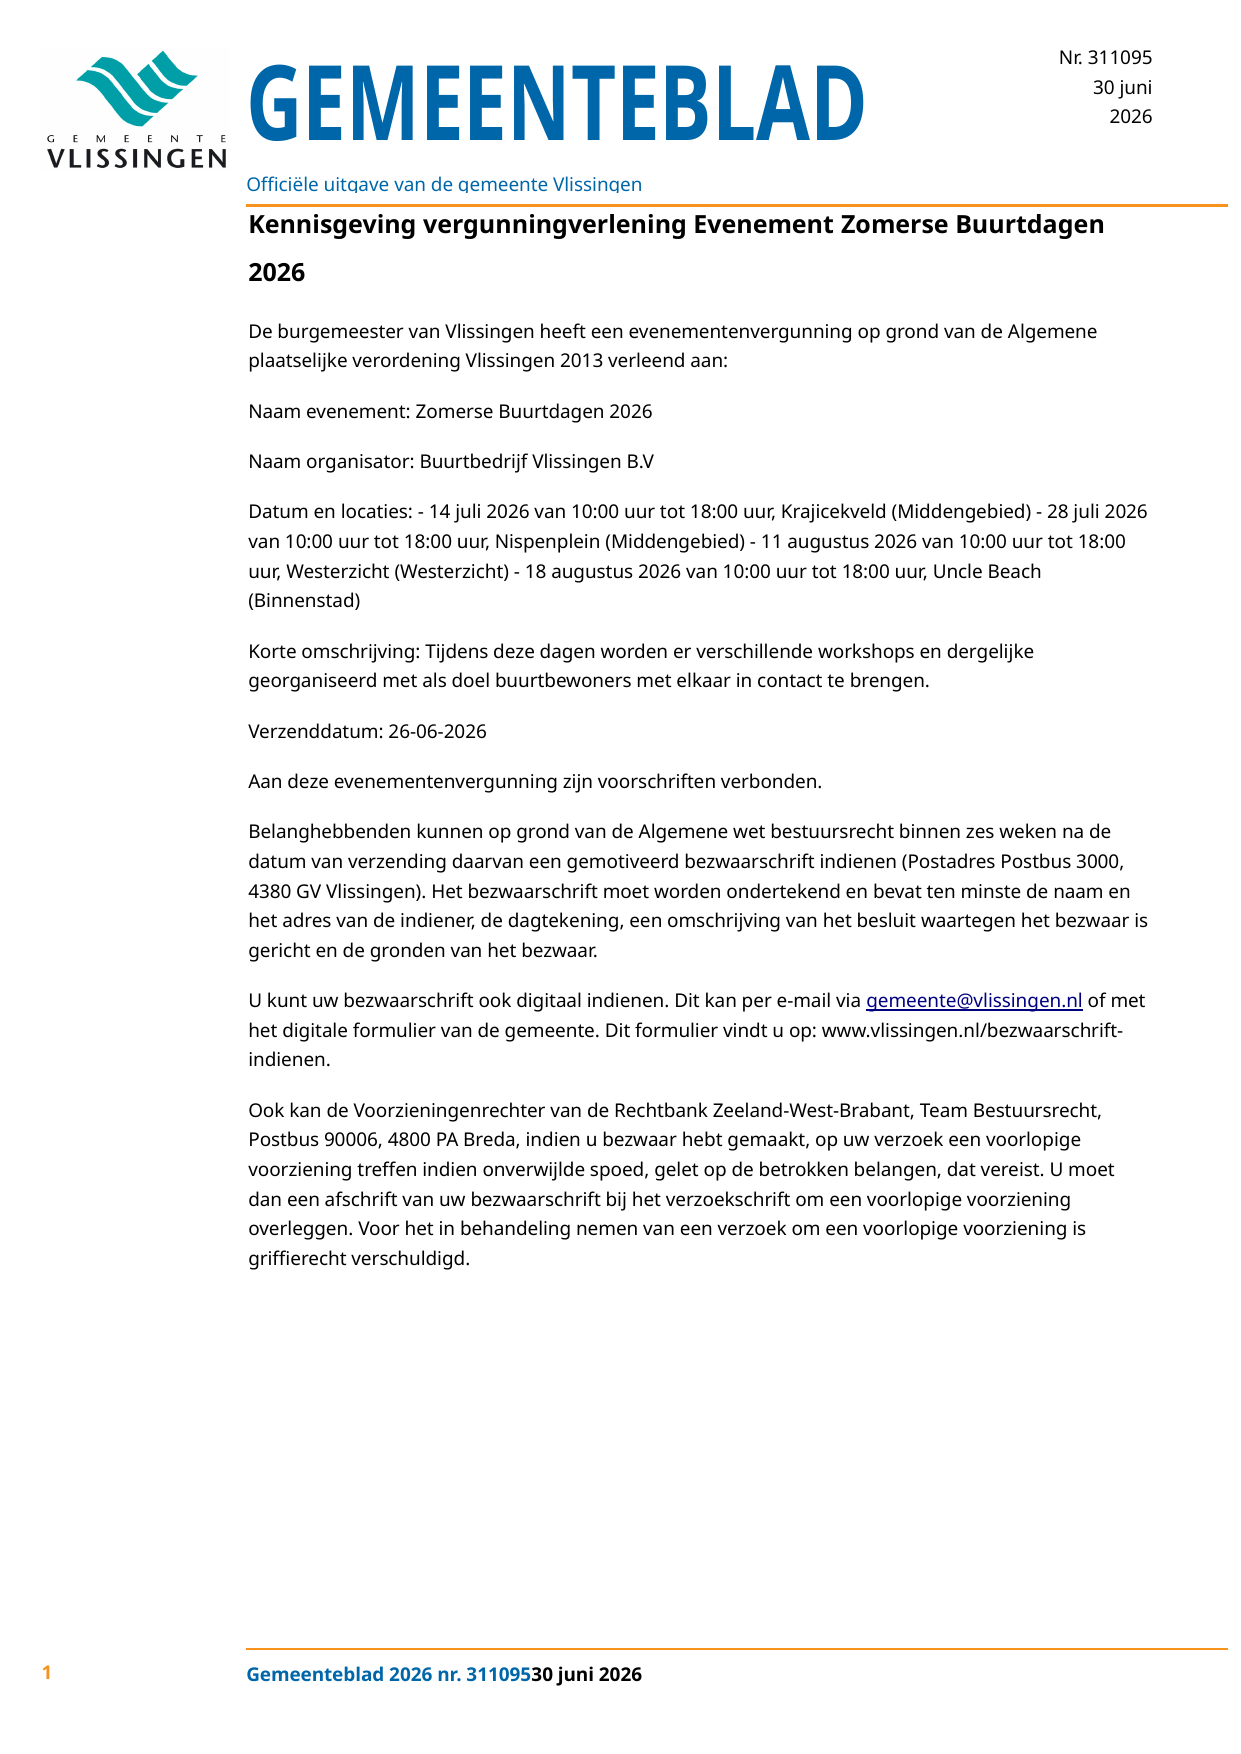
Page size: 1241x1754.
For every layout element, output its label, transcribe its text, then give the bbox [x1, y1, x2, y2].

text De burgemeester van Vlissingen heeft een evenementenvergunning op grond van de Algemene plaatselijke verordening Vlissingen 2013 verleend aan: [248, 318, 1152, 373]
text Ook kan de Voorzieningenrechter van de Rechtbank Zeeland-West-Brabant, Team Bestuursrecht, Postbus 90006, 4800 PA Breda, indien u bezwaar hebt gemaakt, op uw verzoek een voorlopige voorziening treffen indien onverwijlde spoed, gelet op de betrokken belangen, dat vereist. U moet dan een afschrift van uw bezwaarschrift bij het verzoekschrift om een voorlopige voorziening overleggen. Voor het in behandeling nemen van een verzoek om een voorlopige voorziening is griffierecht verschuldigd. [248, 1097, 1152, 1271]
text Naam organisator: Buurtbedrijf Vlissingen B.V [248, 448, 1152, 474]
text Kennisgeving vergunningverlening Evenement Zomerse Buurtdagen 2026 [248, 207, 1152, 288]
text Aan deze evenementenvergunning zijn voorschriften verbonden. [248, 768, 1152, 794]
text U kunt uw bezwaarschrift ook digitaal indienen. Dit kan per e-mail via gemeente@vlissingen.nl of met het digitale formulier van de gemeente. Dit formulier vindt u op: www.vlissingen.nl/bezwaarschrift-indienen. [248, 987, 1152, 1072]
text Korte omschrijving: Tijdens deze dagen worden er verschillende workshops en dergelijke georganiseerd met als doel buurtbewoners met elkaar in contact te brengen. [248, 638, 1152, 693]
text Datum en locaties: - 14 juli 2026 van 10:00 uur tot 18:00 uur, Krajicekveld (Middengebied) - 28 juli 2026 van 10:00 uur tot 18:00 uur, Nispenplein (Middengebied) - 11 augustus 2026 van 10:00 uur tot 18:00 uur, Westerzicht (Westerzicht) - 18 augustus 2026 van 10:00 uur tot 18:00 uur, Uncle Beach (Binnenstad) [248, 499, 1152, 613]
text Verzenddatum: 26-06-2026 [248, 718, 1152, 744]
text Belanghebbenden kunnen op grond van de Algemene wet bestuursrecht binnen zes weken na de datum van verzending daarvan een gemotiveerd bezwaarschrift indienen (Postadres Postbus 3000, 4380 GV Vlissingen). Het bezwaarschrift moet worden ondertekend en bevat ten minste de naam en het adres van de indiener, de dagtekening, een omschrijving van het besluit waartegen het bezwaar is gericht en de gronden van het bezwaar. [248, 819, 1152, 963]
text Naam evenement: Zomerse Buurtdagen 2026 [248, 398, 1152, 424]
picture [41, 47, 231, 172]
